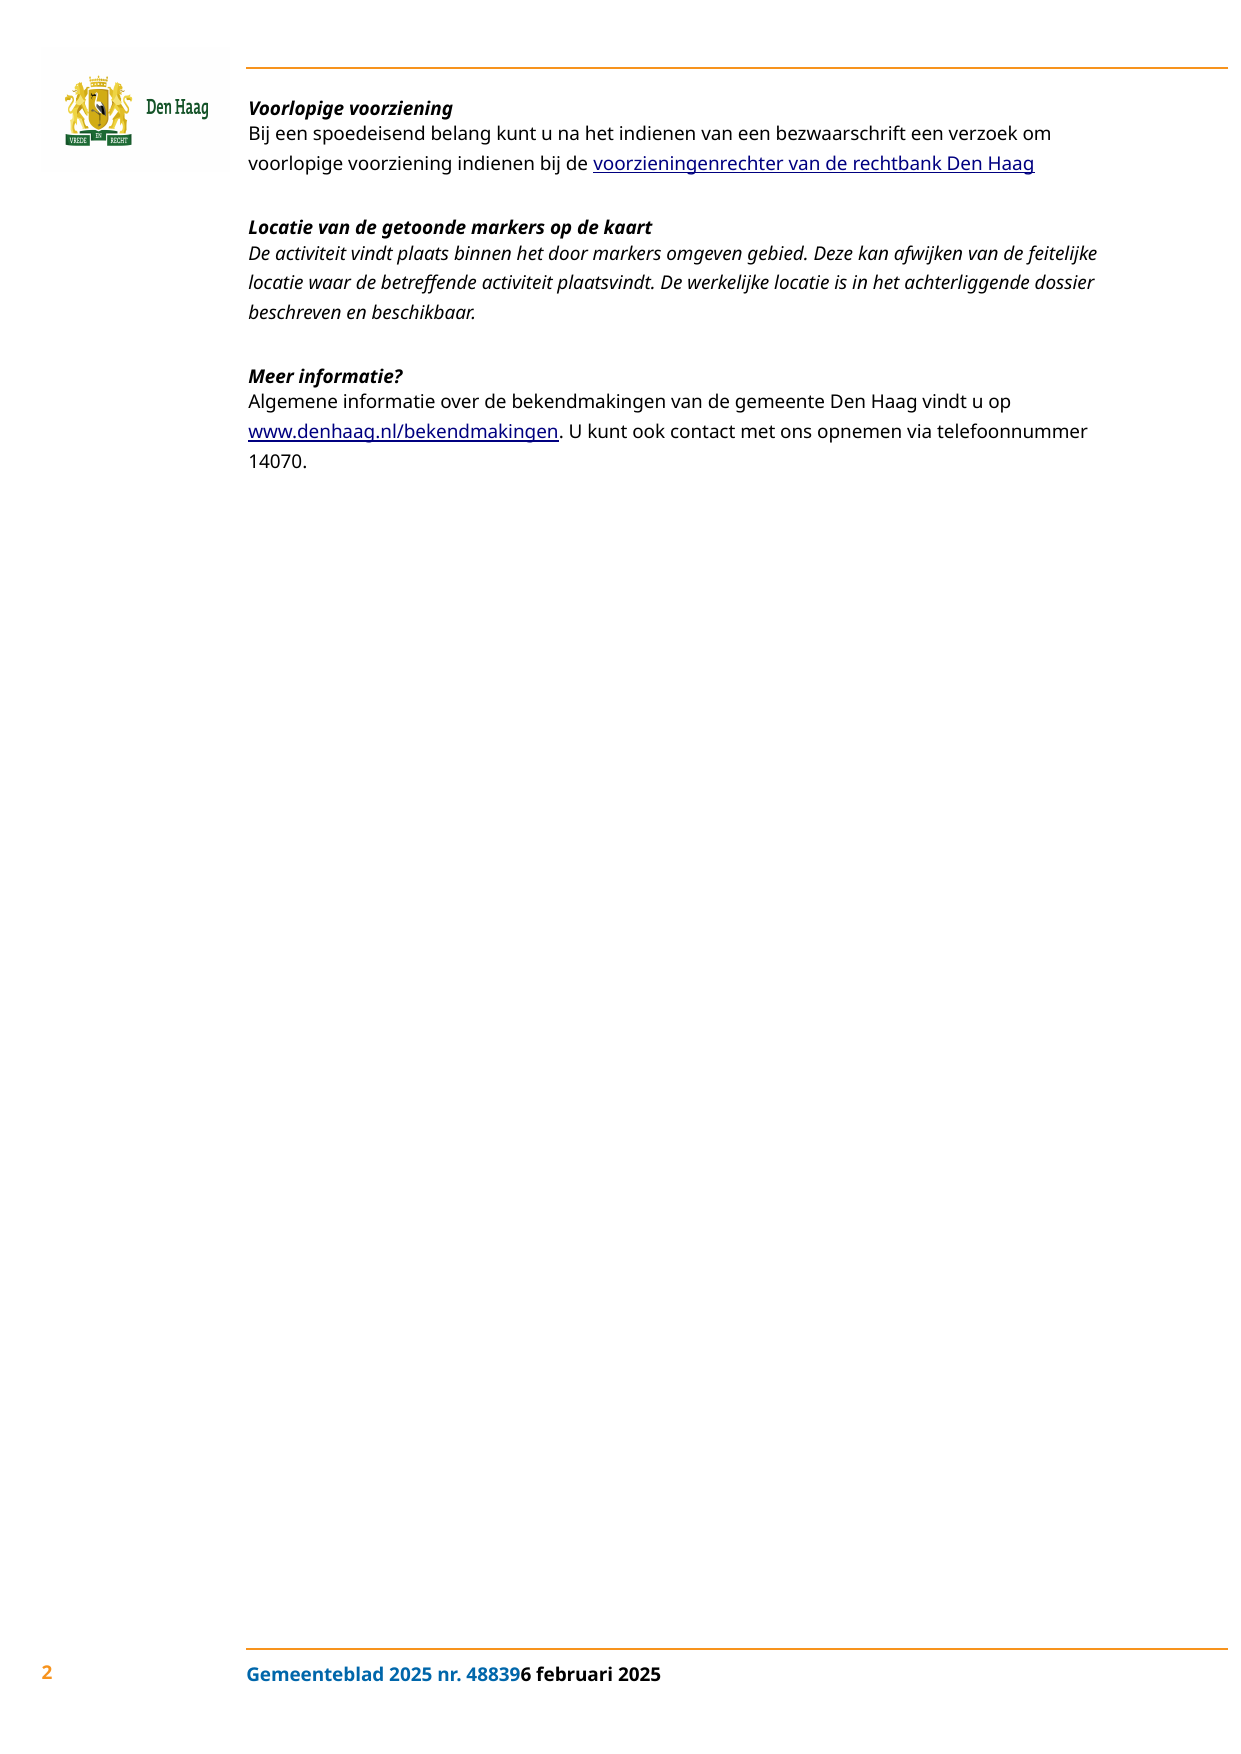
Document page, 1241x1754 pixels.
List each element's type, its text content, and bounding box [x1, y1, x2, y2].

text De activiteit vindt plaats binnen het door markers omgeven gebied. Deze kan afwijken van de feitelijke locatie waar de betreffende activiteit plaatsvindt. De werkelijke locatie is in het achterliggende dossier beschreven en beschikbaar. [248, 240, 1152, 325]
text Meer informatie? [248, 363, 1152, 389]
picture [41, 47, 231, 172]
text Locatie van de getoonde markers op de kaart [248, 214, 1152, 240]
text Voorlopige voorziening [248, 95, 1152, 121]
text Bij een spoedeisend belang kunt u na het indienen van een bezwaarschrift een verzoek om voorlopige voorziening indienen bij de voorzieningenrechter van de rechtbank Den Haag [248, 121, 1152, 176]
text Algemene informatie over de bekendmakingen van de gemeente Den Haag vindt u op www.denhaag.nl/bekendmakingen. U kunt ook contact met ons opnemen via telefoonnummer 14070. [248, 389, 1152, 473]
